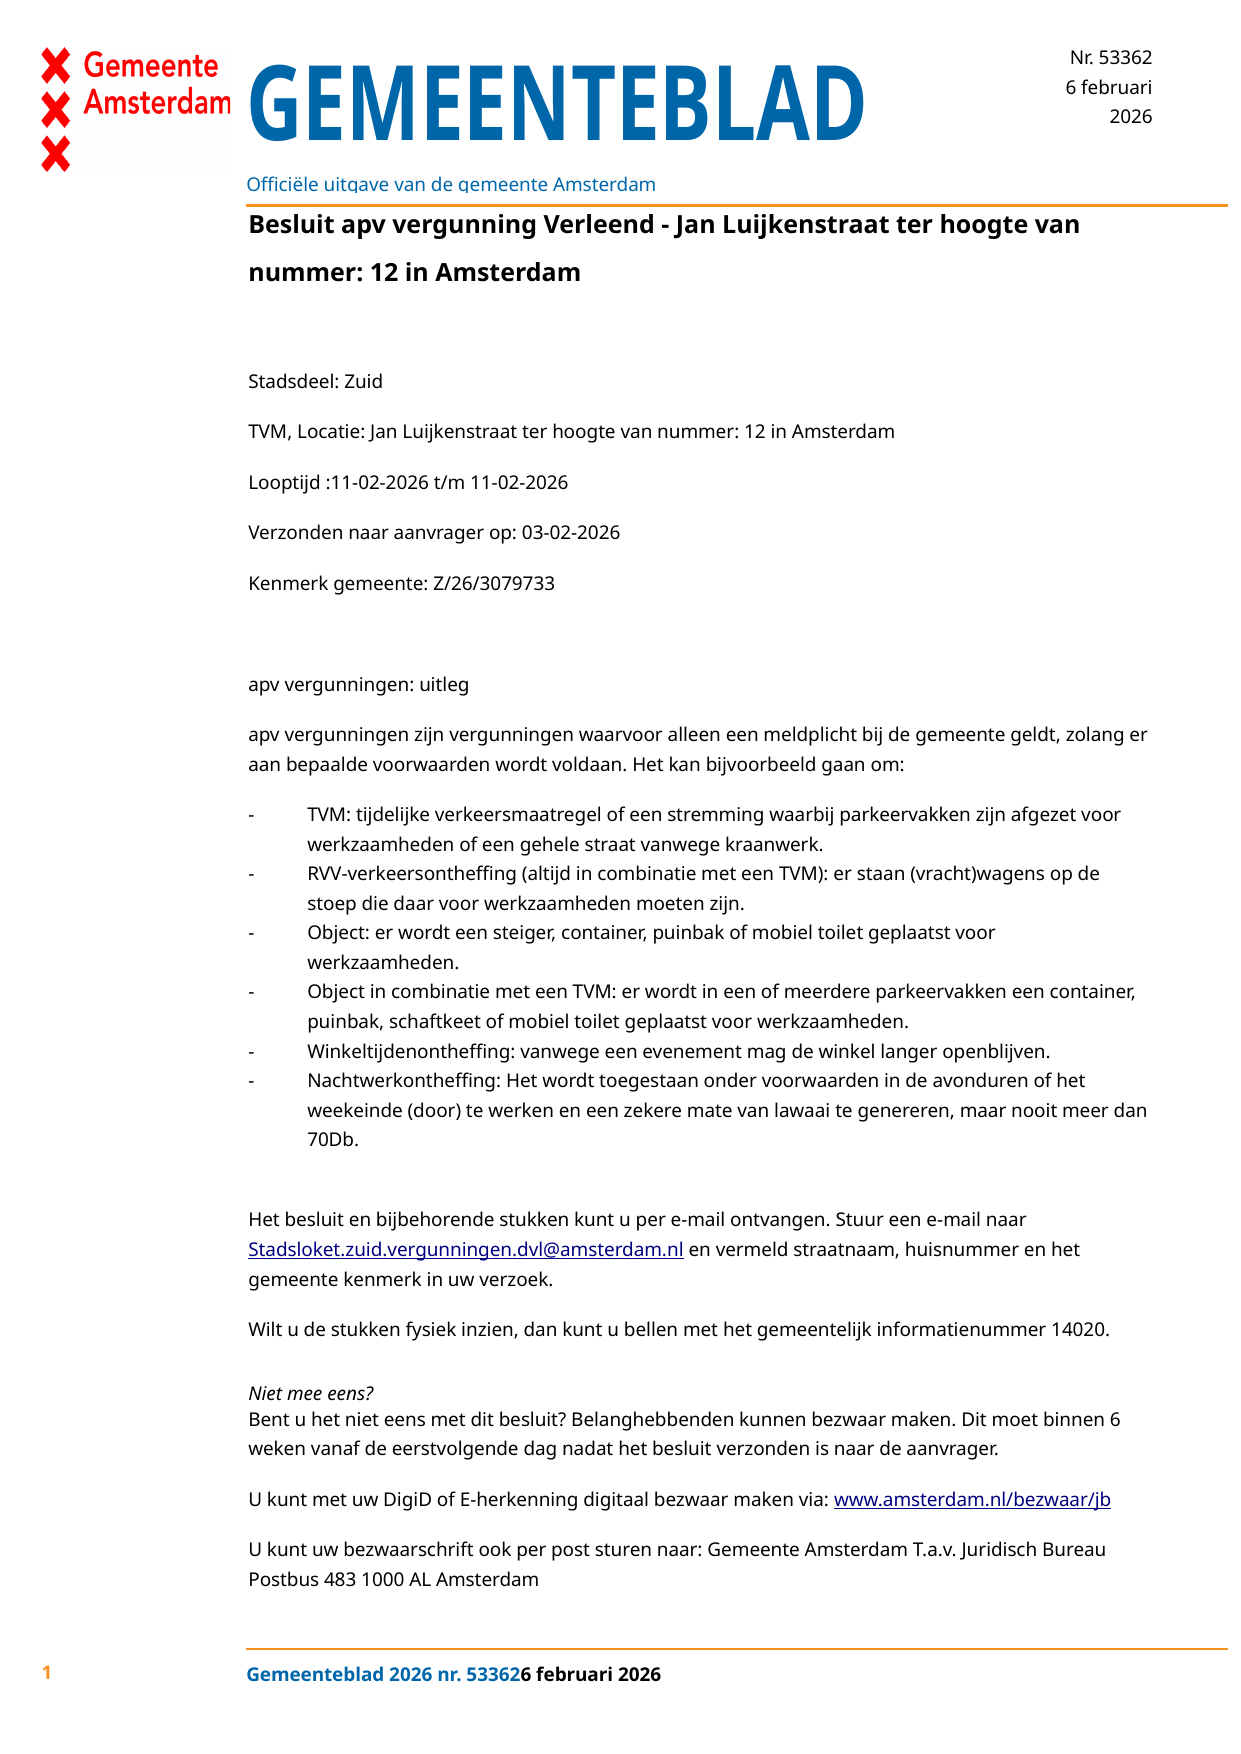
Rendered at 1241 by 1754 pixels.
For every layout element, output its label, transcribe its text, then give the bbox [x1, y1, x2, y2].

list Nachtwerkontheffing: Het wordt toegestaan onder voorwaarden in de avonduren of het weekeinde (door) te werken en een zekere mate van lawaai te genereren, maar nooit meer dan 70Db. [248, 1067, 1152, 1152]
picture [41, 47, 231, 172]
text apv vergunningen zijn vergunningen waarvoor alleen een meldplicht bij de gemeente geldt, zolang er aan bepaalde voorwaarden wordt voldaan. Het kan bijvoorbeeld gaan om: [248, 721, 1152, 777]
text Niet mee eens? [248, 1380, 1152, 1406]
text U kunt met uw DigiD of E-herkenning digitaal bezwaar maken via: www.amsterdam.nl/bezwaar/jb [248, 1486, 1152, 1512]
text TVM, Locatie: Jan Luijkenstraat ter hoogte van nummer: 12 in Amsterdam [248, 419, 1152, 444]
text Besluit apv vergunning Verleend - Jan Luijkenstraat ter hoogte van nummer: 12 in Amsterdam [248, 207, 1152, 288]
list Object in combinatie met een TVM: er wordt in een of meerdere parkeervakken een container, puinbak, schaftkeet of mobiel toilet geplaatst voor werkzaamheden. [248, 979, 1152, 1034]
text Wilt u de stukken fysiek inzien, dan kunt u bellen met het gemeentelijk informatienummer 14020. [248, 1316, 1152, 1342]
text Stadsdeel: Zuid [248, 368, 1152, 394]
text Bent u het niet eens met dit besluit? Belanghebbenden kunnen bezwaar maken. Dit moet binnen 6 weken vanaf de eerstvolgende dag nadat het besluit verzonden is naar de aanvrager. [248, 1406, 1152, 1461]
text apv vergunningen: uitleg [248, 671, 1152, 697]
list TVM: tijdelijke verkeersmaatregel of een stremming waarbij parkeervakken zijn afgezet voor werkzaamheden of een gehele straat vanwege kraanwerk. [248, 801, 1152, 857]
list Winkeltijdenontheffing: vanwege een evenement mag de winkel langer openblijven. [248, 1038, 1152, 1064]
text Het besluit en bijbehorende stukken kunt u per e-mail ontvangen. Stuur een e-mail naar Stadsloket.zuid.vergunningen.dvl@amsterdam.nl en vermeld straatnaam, huisnummer en het gemeente kenmerk in uw verzoek. [248, 1207, 1152, 1292]
text Looptijd :11-02-2026 t/m 11-02-2026 [248, 469, 1152, 495]
text Kenmerk gemeente: Z/26/3079733 [248, 570, 1152, 596]
text Verzonden naar aanvrager op: 03-02-2026 [248, 519, 1152, 545]
list RVV-verkeersontheffing (altijd in combinatie met een TVM): er staan (vracht)wagens op de stoep die daar voor werkzaamheden moeten zijn. [248, 860, 1152, 916]
text U kunt uw bezwaarschrift ook per post sturen naar: Gemeente Amsterdam T.a.v. Juridisch Bureau Postbus 483 1000 AL Amsterdam [248, 1536, 1152, 1592]
list Object: er wordt een steiger, container, puinbak of mobiel toilet geplaatst voor werkzaamheden. [248, 919, 1152, 975]
